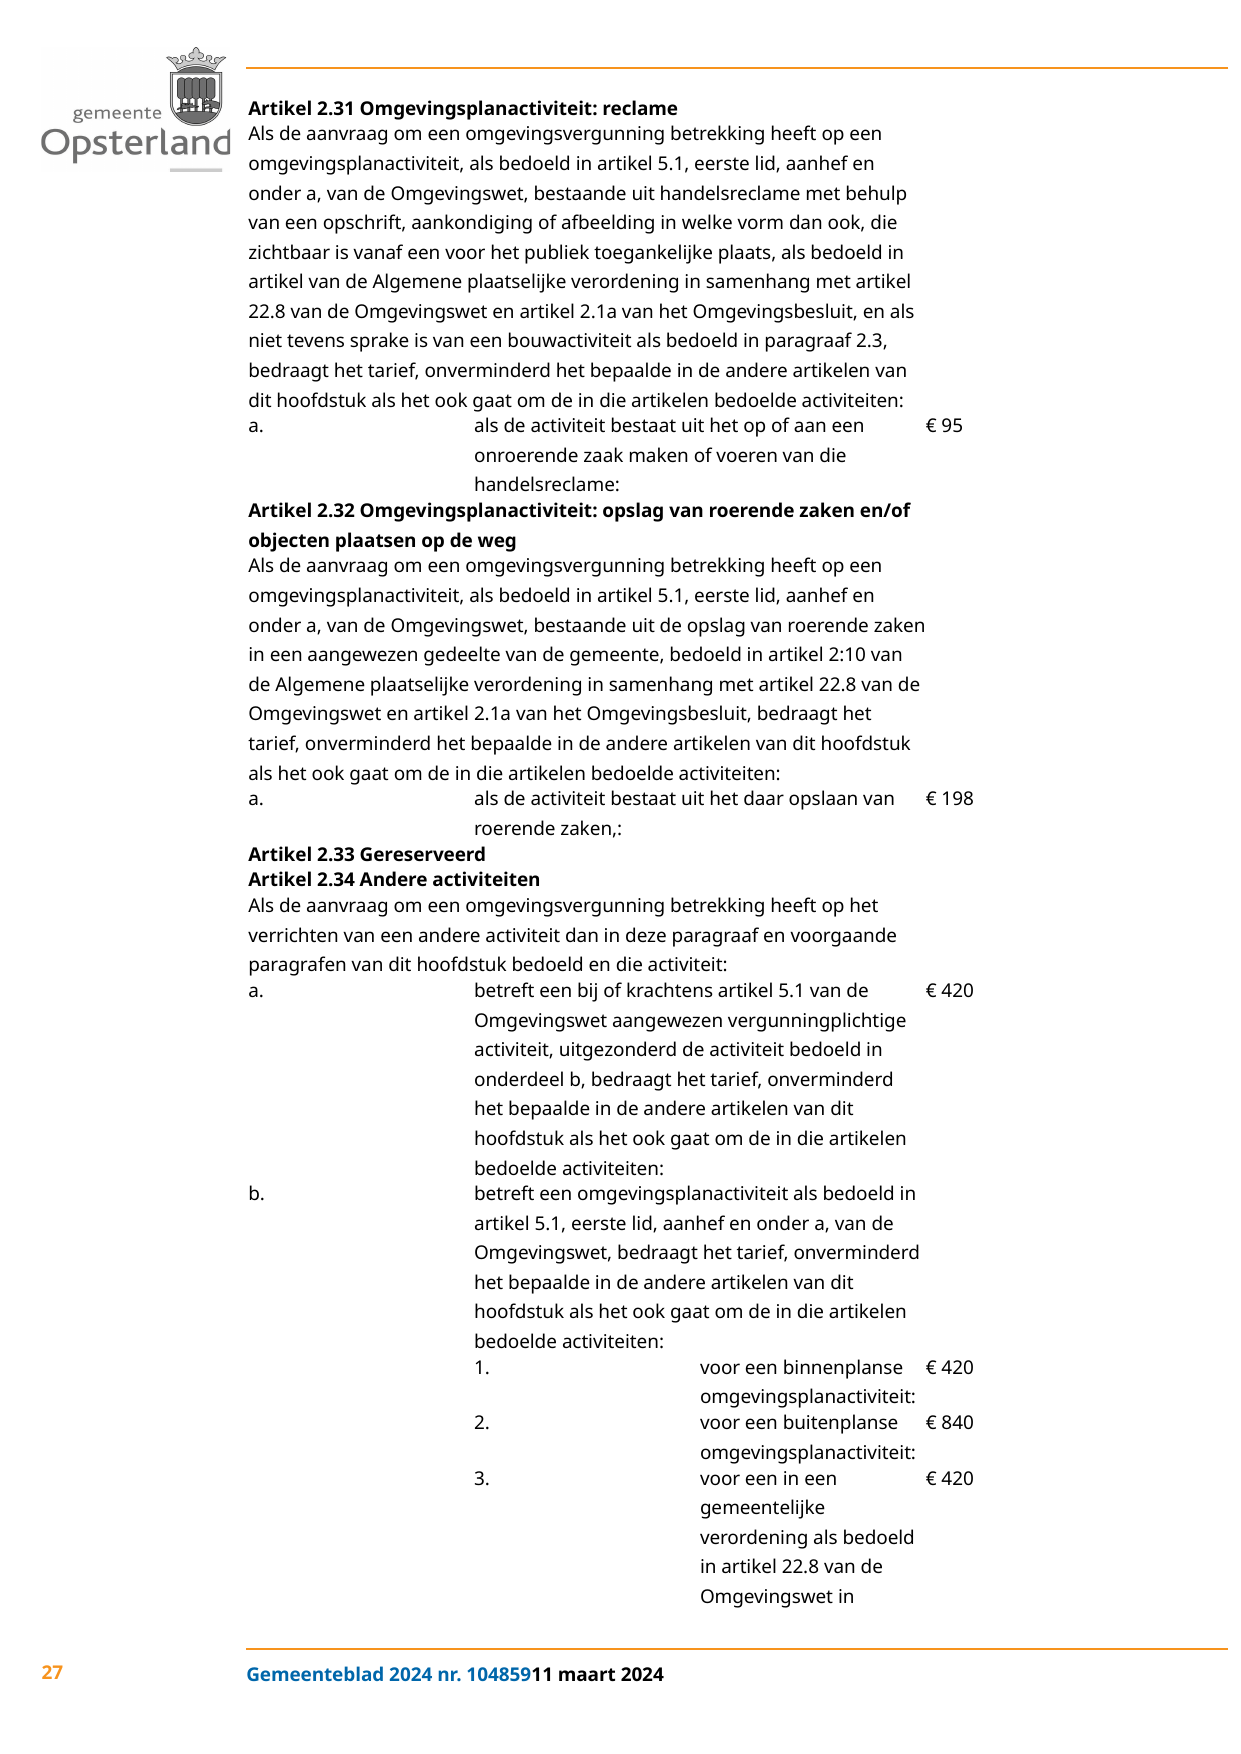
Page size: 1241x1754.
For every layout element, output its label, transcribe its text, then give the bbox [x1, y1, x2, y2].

table_cell 2. [474, 1409, 700, 1465]
picture [41, 47, 231, 172]
table_cell [248, 1354, 474, 1409]
table_cell betreft een bij of krachtens artikel 5.1 van de Omgevingswet aangewezen vergunningplichtige activiteit, uitgezonderd de activiteit bedoeld in onderdeel b, bedraagt het tarief, onverminderd het bepaalde in de andere artikelen van dit hoofdstuk als het ook gaat om de in die artikelen bedoelde activiteiten: [474, 977, 926, 1180]
table_cell 3. [474, 1465, 700, 1609]
table_cell [926, 1180, 1152, 1354]
table_cell b. [248, 1180, 474, 1354]
table_cell [926, 892, 1152, 977]
table_cell [926, 867, 1152, 892]
table_cell [926, 553, 1152, 786]
table_cell € 198 [926, 786, 1152, 841]
table_cell Artikel 2.34 Andere activiteiten [248, 867, 926, 892]
table_cell [926, 121, 1152, 412]
table_cell 1. [474, 1354, 700, 1409]
table_cell voor een in een gemeentelijke verordening als bedoeld in artikel 22.8 van de Omgevingswet in [700, 1465, 926, 1609]
table_cell Artikel 2.33 Gereserveerd [248, 841, 926, 867]
table_cell Artikel 2.32 Omgevingsplanactiviteit: opslag van roerende zaken en/of objecten plaatsen op de weg [248, 498, 926, 553]
table_cell a. [248, 413, 474, 497]
table_cell a. [248, 977, 474, 1180]
table_cell [926, 498, 1152, 553]
table_cell a. [248, 786, 474, 841]
table_cell € 420 [926, 1354, 1152, 1409]
table_cell betreft een omgevingsplanactiviteit als bedoeld in artikel 5.1, eerste lid, aanhef en onder a, van de Omgevingswet, bedraagt het tarief, onverminderd het bepaalde in de andere artikelen van dit hoofdstuk als het ook gaat om de in die artikelen bedoelde activiteiten: [474, 1180, 926, 1354]
table_cell € 420 [926, 1465, 1152, 1609]
table_cell Als de aanvraag om een omgevingsvergunning betrekking heeft op een omgevingsplanactiviteit, als bedoeld in artikel 5.1, eerste lid, aanhef en onder a, van de Omgevingswet, bestaande uit handelsreclame met behulp van een opschrift, aankondiging of afbeelding in welke vorm dan ook, die zichtbaar is vanaf een voor het publiek toegankelijke plaats, als bedoeld in artikel van de Algemene plaatselijke verordening in samenhang met artikel 22.8 van de Omgevingswet en artikel 2.1a van het Omgevingsbesluit, en als niet tevens sprake is van een bouwactiviteit als bedoeld in paragraaf 2.3, bedraagt het tarief, onverminderd het bepaalde in de andere artikelen van dit hoofdstuk als het ook gaat om de in die artikelen bedoelde activiteiten: [248, 121, 926, 412]
table_cell [248, 1409, 474, 1465]
table_cell als de activiteit bestaat uit het op of aan een onroerende zaak maken of voeren van die handelsreclame: [474, 413, 926, 497]
table_cell voor een buitenplanse omgevingsplanactiviteit: [700, 1409, 926, 1465]
table_cell [926, 95, 1152, 121]
table_cell € 95 [926, 413, 1152, 497]
table_cell € 420 [926, 977, 1152, 1180]
table_cell als de activiteit bestaat uit het daar opslaan van roerende zaken,: [474, 786, 926, 841]
table_cell Als de aanvraag om een omgevingsvergunning betrekking heeft op het verrichten van een andere activiteit dan in deze paragraaf en voorgaande paragrafen van dit hoofdstuk bedoeld en die activiteit: [248, 892, 926, 977]
table_cell [926, 841, 1152, 867]
table_cell Artikel 2.31 Omgevingsplanactiviteit: reclame [248, 95, 926, 121]
table_cell [248, 1465, 474, 1609]
table_cell voor een binnenplanse omgevingsplanactiviteit: [700, 1354, 926, 1409]
table_cell Als de aanvraag om een omgevingsvergunning betrekking heeft op een omgevingsplanactiviteit, als bedoeld in artikel 5.1, eerste lid, aanhef en onder a, van de Omgevingswet, bestaande uit de opslag van roerende zaken in een aangewezen gedeelte van de gemeente, bedoeld in artikel 2:10 van de Algemene plaatselijke verordening in samenhang met artikel 22.8 van de Omgevingswet en artikel 2.1a van het Omgevingsbesluit, bedraagt het tarief, onverminderd het bepaalde in de andere artikelen van dit hoofdstuk als het ook gaat om de in die artikelen bedoelde activiteiten: [248, 553, 926, 786]
table_cell € 840 [926, 1409, 1152, 1465]
